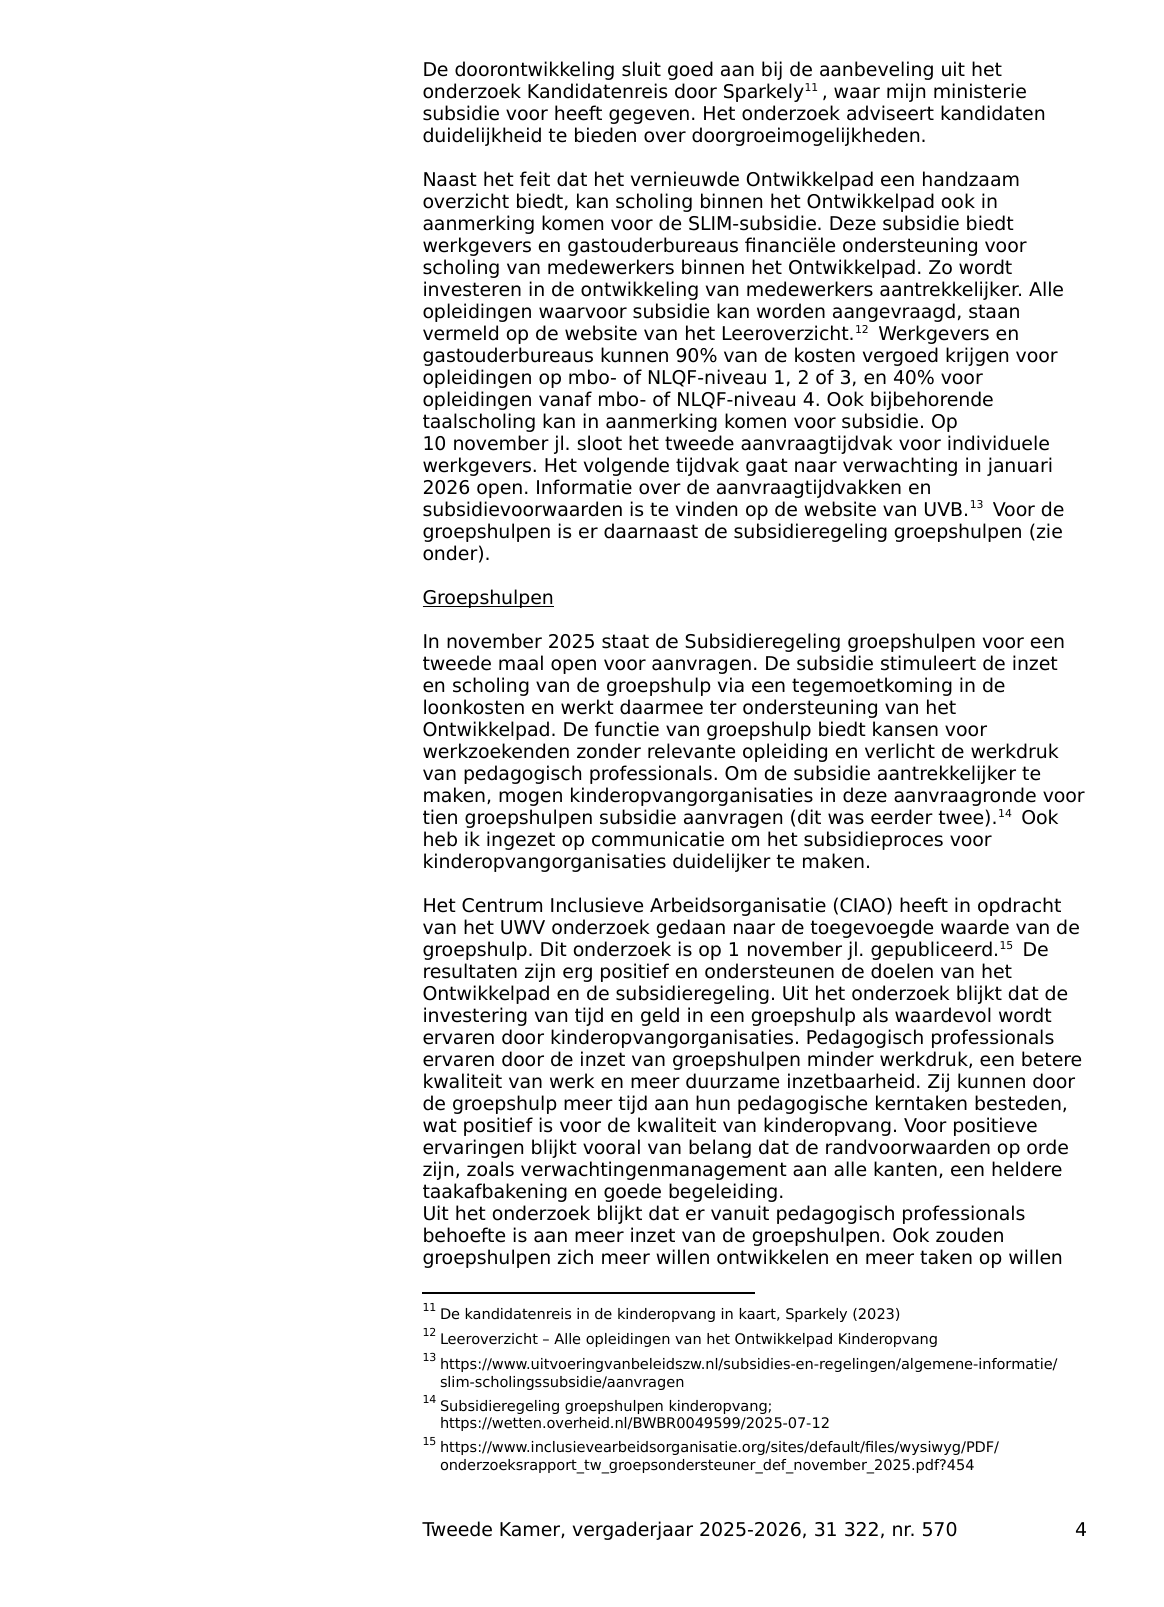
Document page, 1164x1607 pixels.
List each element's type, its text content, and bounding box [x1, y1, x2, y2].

text De doorontwikkeling sluit goed aan bij de aanbeveling uit het onderzoek Kandidatenreis door Sparkely, waar mijn ministerie subsidie voor heeft gegeven. Het onderzoek adviseert kandidaten duidelijkheid te bieden over doorgroeimogelijkheden. [422, 59, 1087, 147]
text De kandidatenreis in de kinderopvang in kaart, Sparkely (2023) [422, 1302, 1087, 1324]
subtitle Groepshulpen [422, 587, 1087, 609]
text https://www.uitvoeringvanbeleidszw.nl/subsidies-en-regelingen/algemene-informatie/slim-scholingssubsidie/aanvragen [422, 1352, 1087, 1391]
text Naast het feit dat het vernieuwde Ontwikkelpad een handzaam overzicht biedt, kan scholing binnen het Ontwikkelpad ook in aanmerking komen voor de SLIM-subsidie. Deze subsidie biedt werkgevers en gastouderbureaus financiële ondersteuning voor scholing van medewerkers binnen het Ontwikkelpad. Zo wordt investeren in de ontwikkeling van medewerkers aantrekkelijker. Alle opleidingen waarvoor subsidie kan worden aangevraagd, staan vermeld op de website van het Leeroverzicht. Werkgevers en gastouderbureaus kunnen 90% van de kosten vergoed krijgen voor opleidingen op mbo- of NLQF-niveau 1, 2 of 3, en 40% voor opleidingen vanaf mbo- of NLQF-niveau 4. Ook bijbehorende taalscholing kan in aanmerking komen voor subsidie. Op 10 november jl. sloot het tweede aanvraagtijdvak voor individuele werkgevers. Het volgende tijdvak gaat naar verwachting in januari 2026 open. Informatie over de aanvraagtijdvakken en subsidievoorwaarden is te vinden op de website van UVB. Voor de groepshulpen is er daarnaast de subsidieregeling groepshulpen (zie onder). [422, 169, 1087, 565]
text Het Centrum Inclusieve Arbeidsorganisatie (CIAO) heeft in opdracht van het UWV onderzoek gedaan naar de toegevoegde waarde van de groepshulp. Dit onderzoek is op 1 november jl. gepubliceerd. De resultaten zijn erg positief en ondersteunen de doelen van het Ontwikkelpad en de subsidieregeling. Uit het onderzoek blijkt dat de investering van tijd en geld in een groepshulp als waardevol wordt ervaren door kinderopvangorganisaties. Pedagogisch professionals ervaren door de inzet van groepshulpen minder werkdruk, een betere kwaliteit van werk en meer duurzame inzetbaarheid. Zij kunnen door de groepshulp meer tijd aan hun pedagogische kerntaken besteden, wat positief is voor de kwaliteit van kinderopvang. Voor positieve ervaringen blijkt vooral van belang dat de randvoorwaarden op orde zijn, zoals verwachtingenmanagement aan alle kanten, een heldere taakafbakening en goede begeleiding. [422, 895, 1087, 1203]
text Uit het onderzoek blijkt dat er vanuit pedagogisch professionals behoefte is aan meer inzet van de groepshulpen. Ook zouden groepshulpen zich meer willen ontwikkelen en meer taken op willen [422, 1203, 1087, 1269]
text In november 2025 staat de Subsidieregeling groepshulpen voor een tweede maal open voor aanvragen. De subsidie stimuleert de inzet en scholing van de groepshulp via een tegemoetkoming in de loonkosten en werkt daarmee ter ondersteuning van het Ontwikkelpad. De functie van groepshulp biedt kansen voor werkzoekenden zonder relevante opleiding en verlicht de werkdruk van pedagogisch professionals. Om de subsidie aantrekkelijker te maken, mogen kinderopvangorganisaties in deze aanvraagronde voor tien groepshulpen subsidie aanvragen (dit was eerder twee). Ook heb ik ingezet op communicatie om het subsidieproces voor kinderopvangorganisaties duidelijker te maken. [422, 631, 1087, 873]
text https://www.inclusievearbeidsorganisatie.org/sites/default/files/wysiwyg/PDF/onderzoeksrapport_tw_groepsondersteuner_def_november_2025.pdf?454 [422, 1435, 1087, 1474]
text Subsidieregeling groepshulpen kinderopvang; https://wetten.overheid.nl/BWBR0049599/2025-07-12 [422, 1393, 1087, 1432]
text Leeroverzicht – Alle opleidingen van het Ontwikkelpad Kinderopvang [422, 1327, 1087, 1349]
